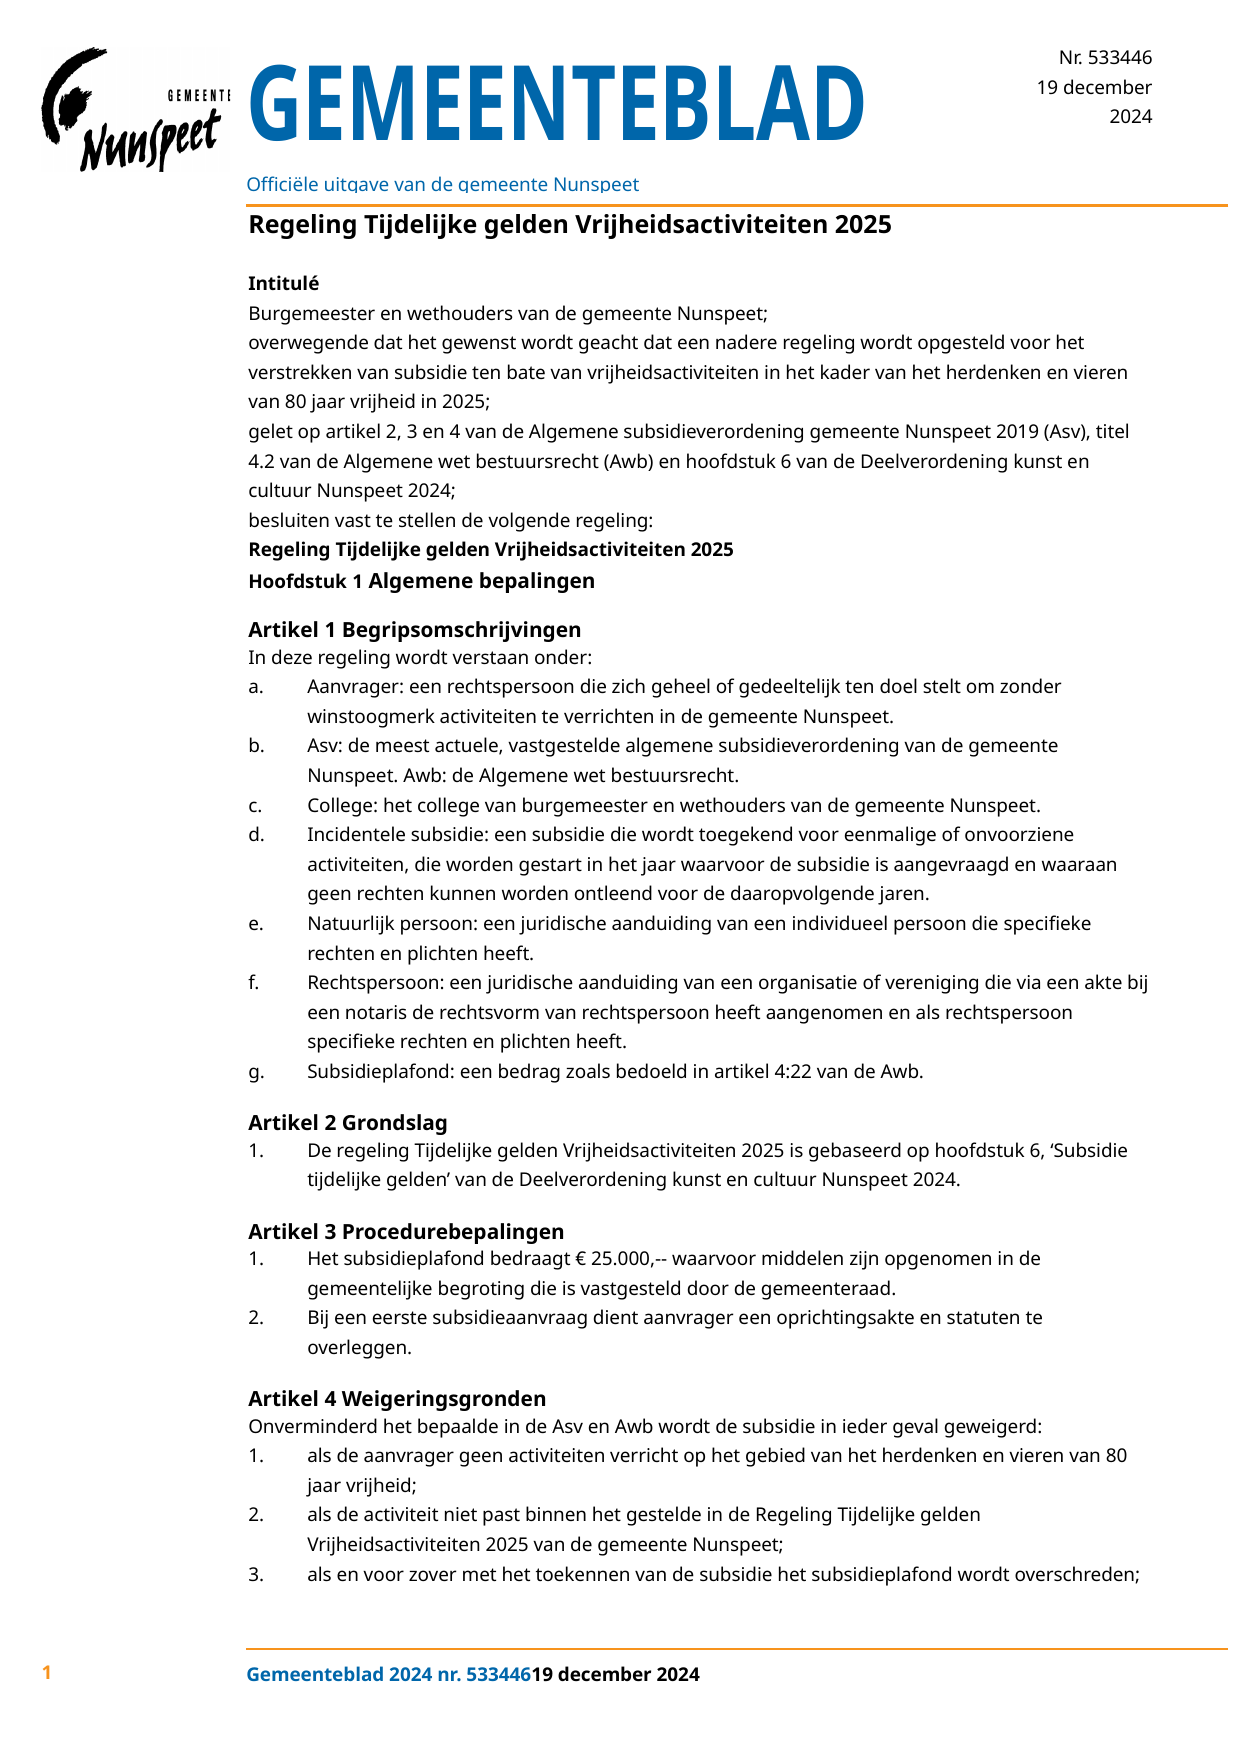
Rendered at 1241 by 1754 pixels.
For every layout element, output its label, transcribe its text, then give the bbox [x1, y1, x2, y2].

picture [41, 47, 231, 172]
list als de aanvrager geen activiteiten verricht op het gebied van het herdenken en vieren van 80 jaar vrijheid; [248, 1442, 1152, 1498]
text overwegende dat het gewenst wordt geacht dat een nadere regeling wordt opgesteld voor het verstrekken van subsidie ten bate van vrijheidsactiviteiten in het kader van het herdenken en vieren van 80 jaar vrijheid in 2025; [248, 329, 1152, 414]
text gelet op artikel 2, 3 en 4 van de Algemene subsidieverordening gemeente Nunspeet 2019 (Asv), titel 4.2 van de Algemene wet bestuursrecht (Awb) en hoofdstuk 6 van de Deelverordening kunst en cultuur Nunspeet 2024; [248, 418, 1152, 503]
text Regeling Tijdelijke gelden Vrijheidsactiviteiten 2025 [248, 207, 1152, 241]
list Asv: de meest actuele, vastgestelde algemene subsidieverordening van de gemeente Nunspeet. Awb: de Algemene wet bestuursrecht. [248, 733, 1152, 788]
text Hoofdstuk 1 Algemene bepalingen [248, 566, 1152, 594]
list Aanvrager: een rechtspersoon die zich geheel of gedeeltelijk ten doel stelt om zonder winstoogmerk activiteiten te verrichten in de gemeente Nunspeet. [248, 673, 1152, 729]
text Burgemeester en wethouders van de gemeente Nunspeet; [248, 300, 1152, 326]
list De regeling Tijdelijke gelden Vrijheidsactiviteiten 2025 is gebaseerd op hoofdstuk 6, ‘Subsidie tijdelijke gelden’ van de Deelverordening kunst en cultuur Nunspeet 2024. [248, 1137, 1152, 1192]
text Artikel 3 Procedurebepalingen [248, 1217, 1152, 1245]
list Incidentele subsidie: een subsidie die wordt toegekend voor eenmalige of onvoorziene activiteiten, die worden gestart in het jaar waarvoor de subsidie is aangevraagd en waaraan geen rechten kunnen worden ontleend voor de daaropvolgende jaren. [248, 821, 1152, 906]
list College: het college van burgemeester en wethouders van de gemeente Nunspeet. [248, 792, 1152, 817]
text Intitulé [248, 270, 1152, 296]
text Artikel 2 Grondslag [248, 1108, 1152, 1137]
list Het subsidieplafond bedraagt € 25.000,-- waarvoor middelen zijn opgenomen in de gemeentelijke begroting die is vastgesteld door de gemeenteraad. [248, 1245, 1152, 1301]
text besluiten vast te stellen de volgende regeling: [248, 507, 1152, 533]
text Onverminderd het bepaalde in de Asv en Awb wordt de subsidie in ieder geval geweigerd: [248, 1413, 1152, 1439]
list Subsidieplafond: een bedrag zoals bedoeld in artikel 4:22 van de Awb. [248, 1058, 1152, 1084]
text Regeling Tijdelijke gelden Vrijheidsactiviteiten 2025 [248, 537, 1152, 562]
list Rechtspersoon: een juridische aanduiding van een organisatie of vereniging die via een akte bij een notaris de rechtsvorm van rechtspersoon heeft aangenomen en als rechtspersoon specifieke rechten en plichten heeft. [248, 969, 1152, 1054]
list als de activiteit niet past binnen het gestelde in de Regeling Tijdelijke gelden Vrijheidsactiviteiten 2025 van de gemeente Nunspeet; [248, 1502, 1152, 1557]
text Artikel 4 Weigeringsgronden [248, 1384, 1152, 1413]
text In deze regeling wordt verstaan onder: [248, 644, 1152, 669]
text Artikel 1 Begripsomschrijvingen [248, 615, 1152, 644]
list als en voor zover met het toekennen van de subsidie het subsidieplafond wordt overschreden; [248, 1561, 1152, 1587]
list Bij een eerste subsidieaanvraag dient aanvrager een oprichtingsakte en statuten te overleggen. [248, 1304, 1152, 1360]
list Natuurlijk persoon: een juridische aanduiding van een individueel persoon die specifieke rechten en plichten heeft. [248, 910, 1152, 965]
